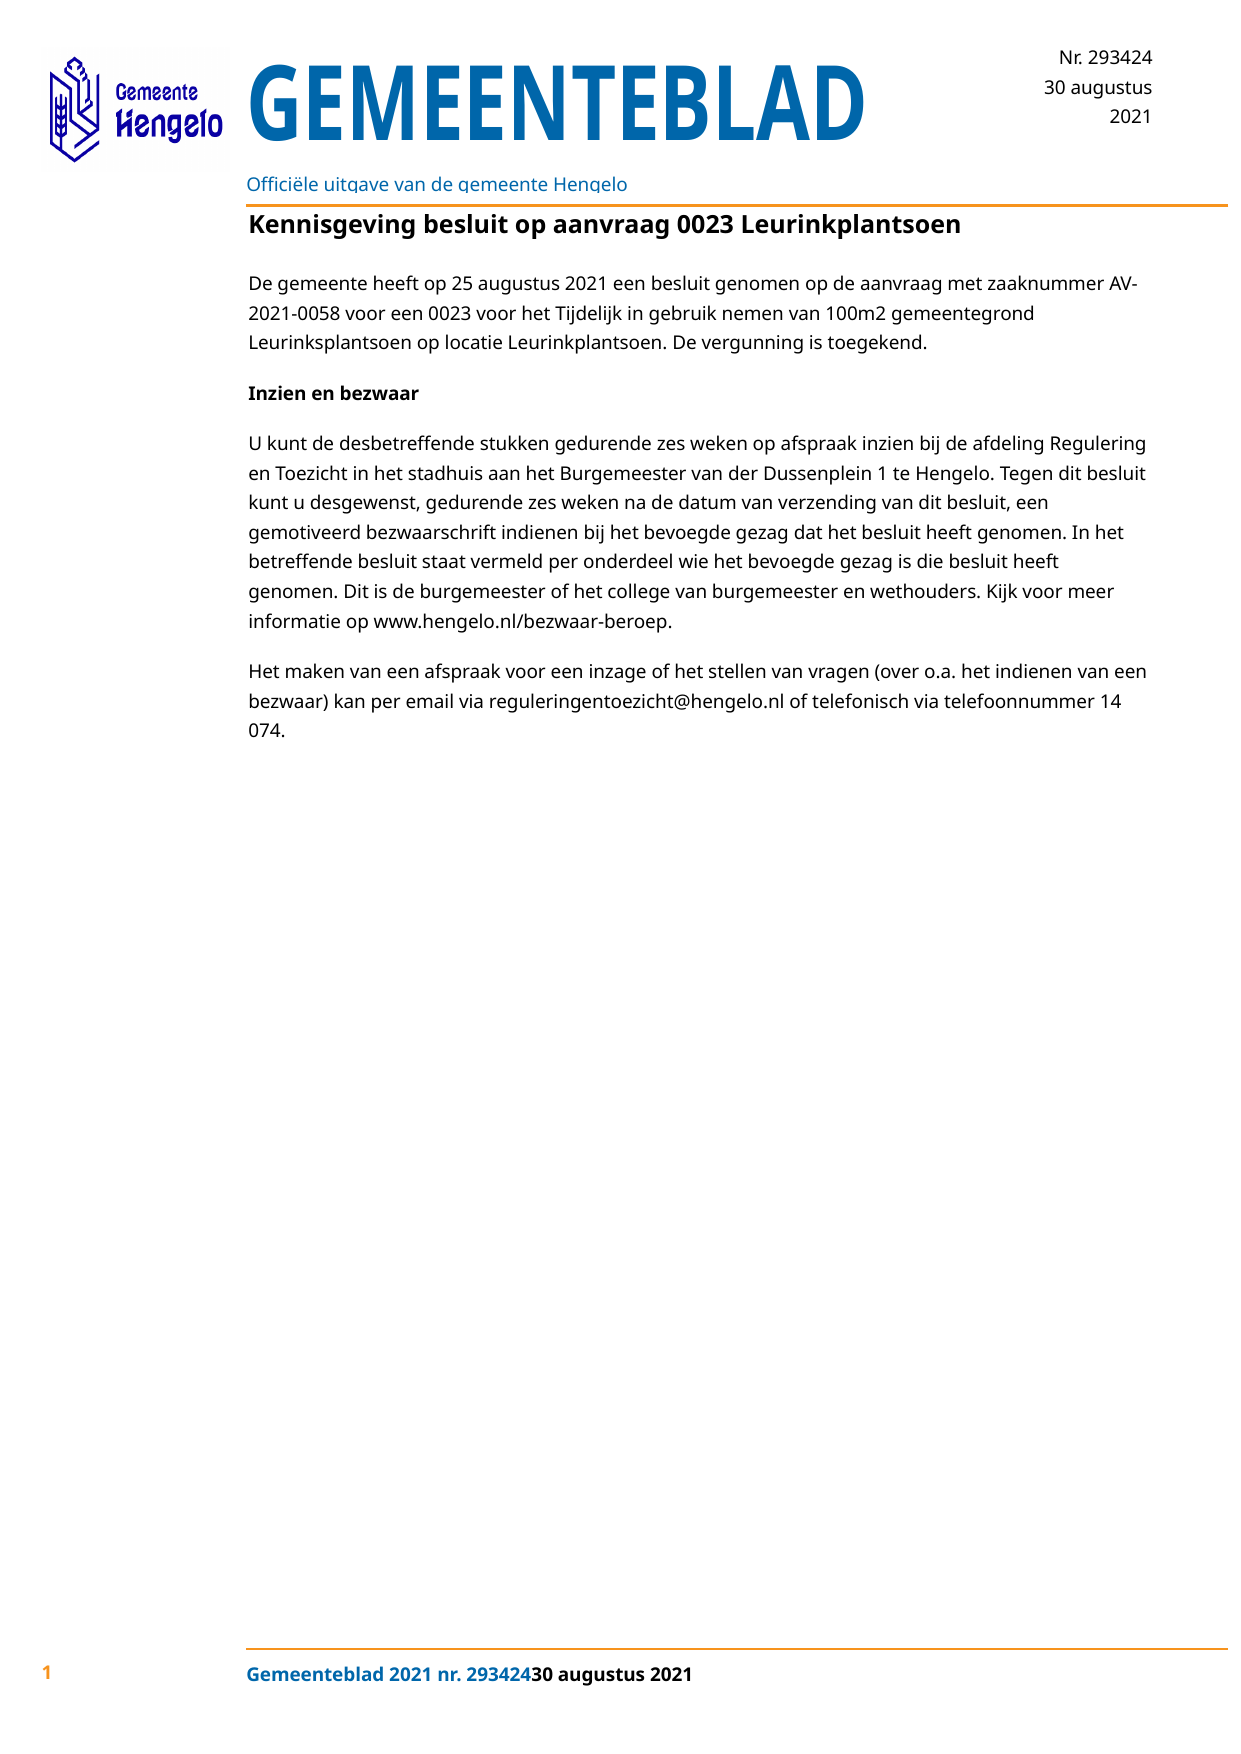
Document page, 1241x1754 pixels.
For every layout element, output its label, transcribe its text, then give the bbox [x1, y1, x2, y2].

text Het maken van een afspraak voor een inzage of het stellen van vragen (over o.a. het indienen van een bezwaar) kan per email via reguleringentoezicht@hengelo.nl of telefonisch via telefoonnummer 14 074. [248, 658, 1152, 743]
text Kennisgeving besluit op aanvraag 0023 Leurinkplantsoen [248, 207, 1152, 241]
picture [41, 47, 231, 172]
text U kunt de desbetreffende stukken gedurende zes weken op afspraak inzien bij de afdeling Regulering en Toezicht in het stadhuis aan het Burgemeester van der Dussenplein 1 te Hengelo. Tegen dit besluit kunt u desgewenst, gedurende zes weken na de datum van verzending van dit besluit, een gemotiveerd bezwaarschrift indienen bij het bevoegde gezag dat het besluit heeft genomen. In het betreffende besluit staat vermeld per onderdeel wie het bevoegde gezag is die besluit heeft genomen. Dit is de burgemeester of het college van burgemeester en wethouders. Kijk voor meer informatie op www.hengelo.nl/bezwaar-beroep. [248, 430, 1152, 633]
text De gemeente heeft op 25 augustus 2021 een besluit genomen op de aanvraag met zaaknummer AV-2021-0058 voor een 0023 voor het Tijdelijk in gebruik nemen van 100m2 gemeentegrond Leurinksplantsoen op locatie Leurinkplantsoen. De vergunning is toegekend. [248, 270, 1152, 355]
text Inzien en bezwaar [248, 380, 1152, 406]
